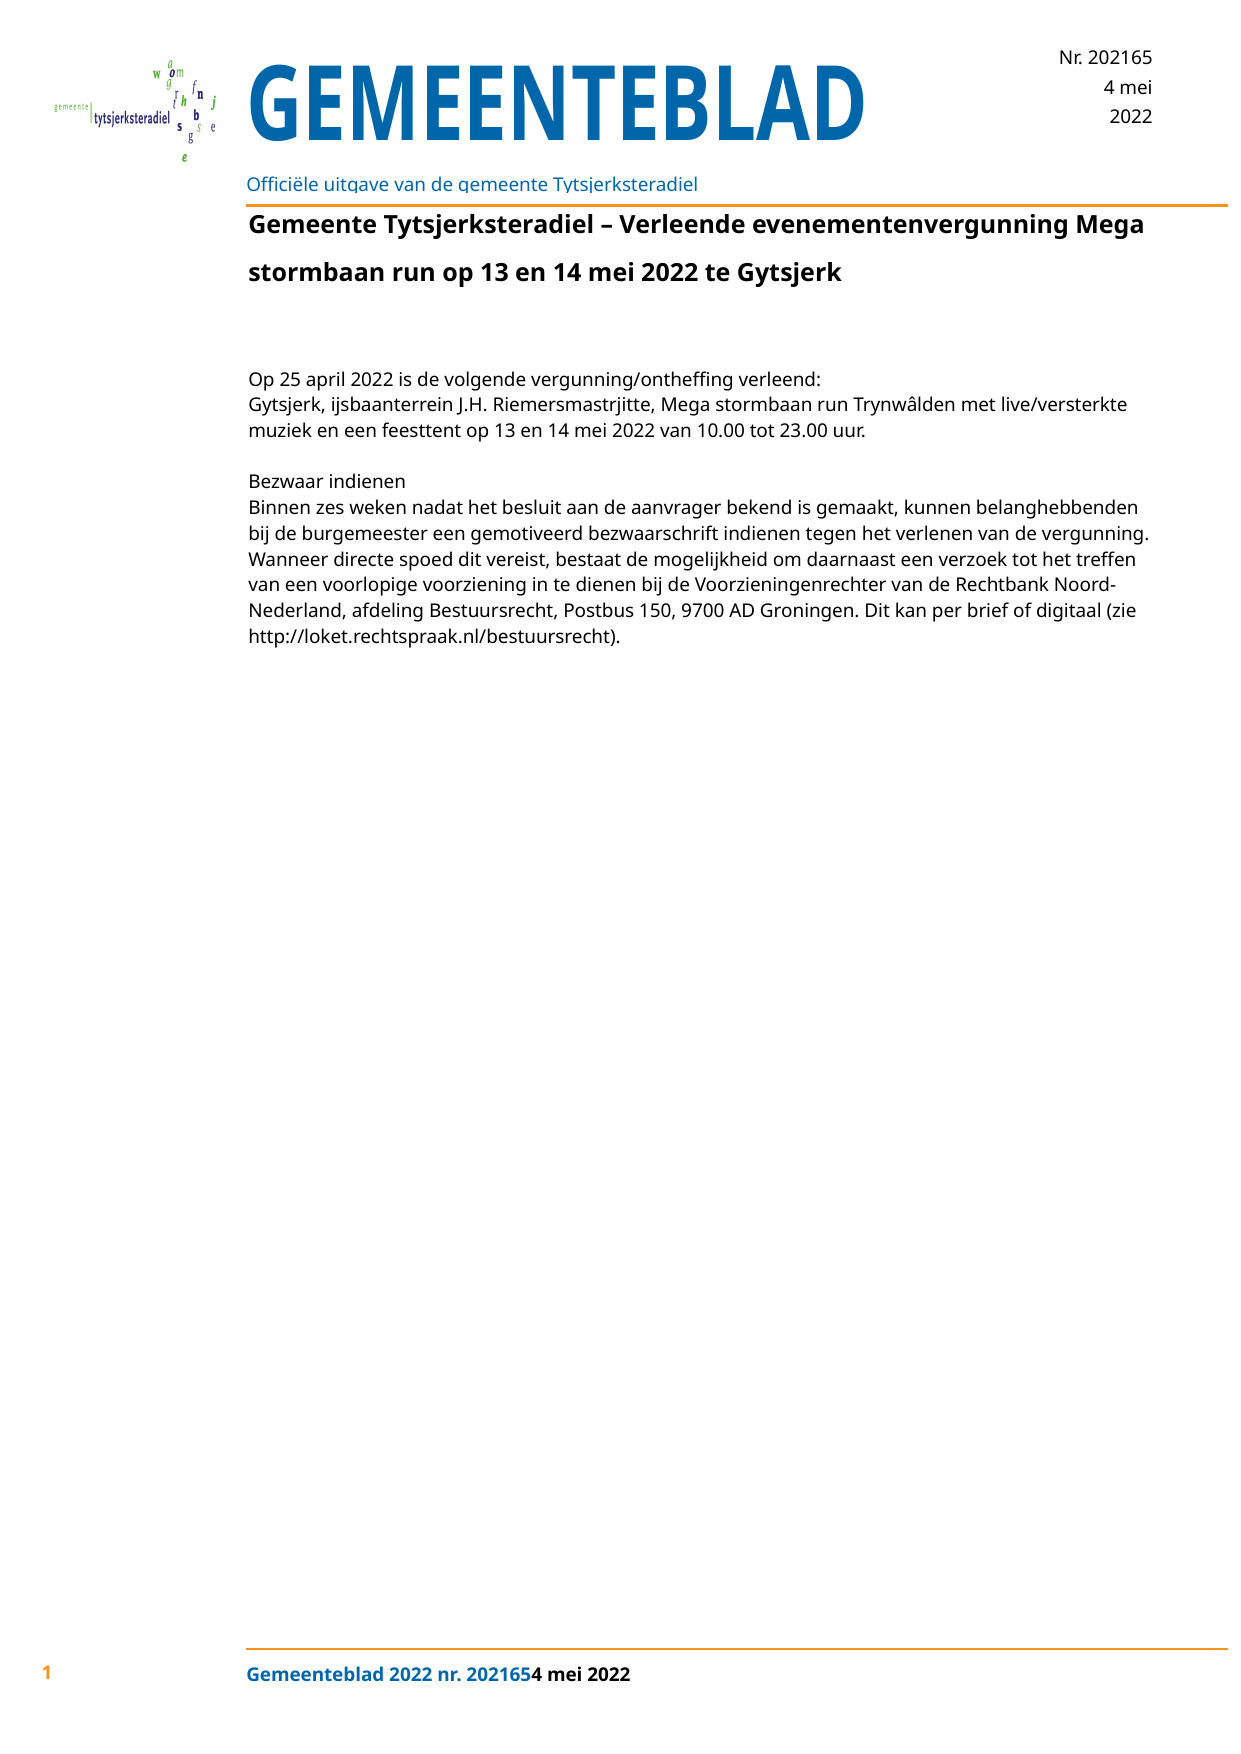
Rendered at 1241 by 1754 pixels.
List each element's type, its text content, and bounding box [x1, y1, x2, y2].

text Bezwaar indienen [248, 469, 1152, 494]
text Gemeente Tytsjerksteradiel – Verleende evenementenvergunning Mega stormbaan run op 13 en 14 mei 2022 te Gytsjerk [248, 207, 1152, 288]
picture [41, 47, 231, 172]
text Gytsjerk, ijsbaanterrein J.H. Riemersmastrjitte, Mega stormbaan run Trynwâlden met live/versterkte muziek en een feesttent op 13 en 14 mei 2022 van 10.00 tot 23.00 uur. [248, 391, 1152, 443]
text Binnen zes weken nadat het besluit aan de aanvrager bekend is gemaakt, kunnen belanghebbenden bij de burgemeester een gemotiveerd bezwaarschrift indienen tegen het verlenen van de vergunning. Wanneer directe spoed dit vereist, bestaat de mogelijkheid om daarnaast een verzoek tot het treffen van een voorlopige voorziening in te dienen bij de Voorzieningenrechter van de Rechtbank Noord-Nederland, afdeling Bestuursrecht, Postbus 150, 9700 AD Groningen. Dit kan per brief of digitaal (zie http://loket.rechtspraak.nl/bestuursrecht). [248, 494, 1152, 649]
text Op 25 april 2022 is de volgende vergunning/ontheffing verleend: [248, 366, 1152, 391]
